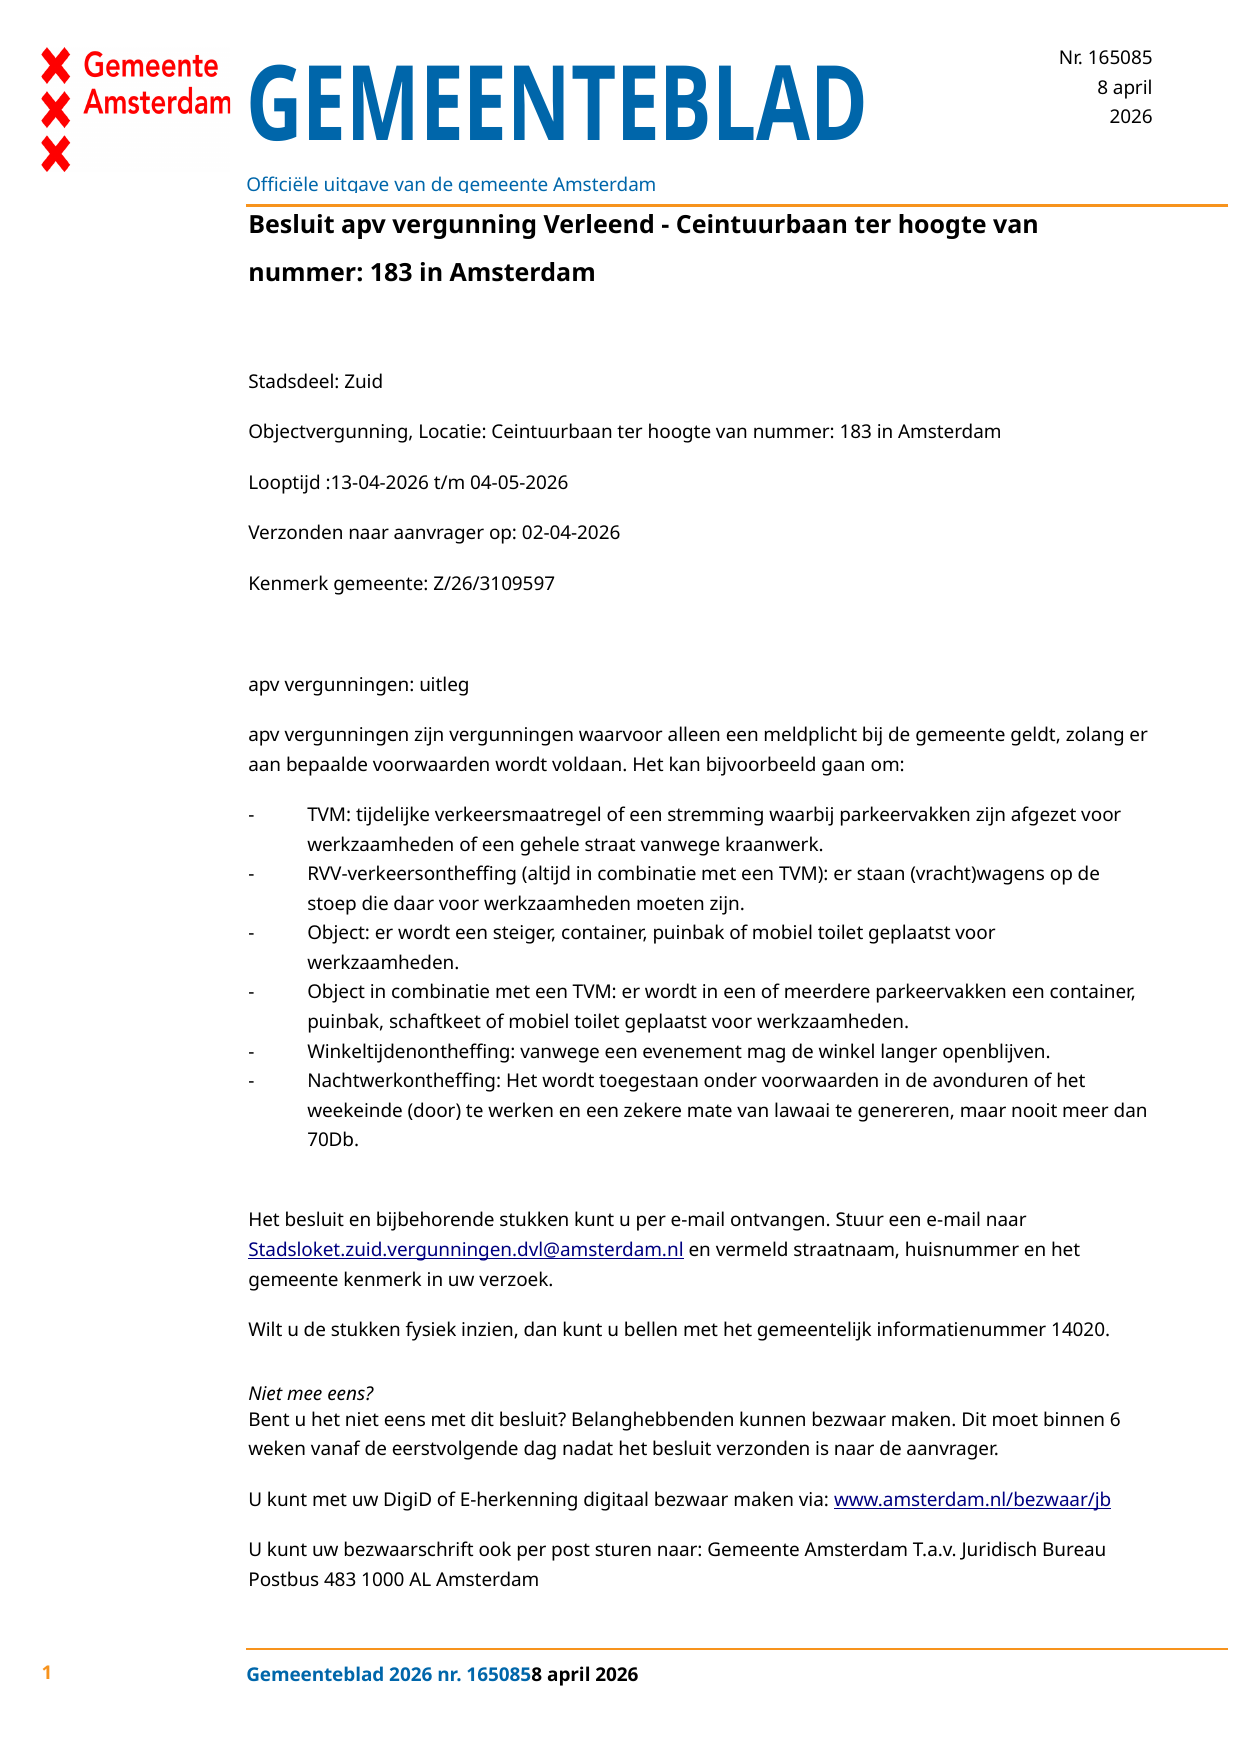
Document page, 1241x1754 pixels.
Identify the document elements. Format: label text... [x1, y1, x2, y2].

text apv vergunningen: uitleg [248, 671, 1152, 697]
list TVM: tijdelijke verkeersmaatregel of een stremming waarbij parkeervakken zijn afgezet voor werkzaamheden of een gehele straat vanwege kraanwerk. [248, 801, 1152, 857]
text Looptijd :13-04-2026 t/m 04-05-2026 [248, 469, 1152, 495]
text Besluit apv vergunning Verleend - Ceintuurbaan ter hoogte van nummer: 183 in Amsterdam [248, 207, 1152, 288]
text U kunt uw bezwaarschrift ook per post sturen naar: Gemeente Amsterdam T.a.v. Juridisch Bureau Postbus 483 1000 AL Amsterdam [248, 1536, 1152, 1592]
list Object in combinatie met een TVM: er wordt in een of meerdere parkeervakken een container, puinbak, schaftkeet of mobiel toilet geplaatst voor werkzaamheden. [248, 979, 1152, 1034]
text Wilt u de stukken fysiek inzien, dan kunt u bellen met het gemeentelijk informatienummer 14020. [248, 1316, 1152, 1342]
text Bent u het niet eens met dit besluit? Belanghebbenden kunnen bezwaar maken. Dit moet binnen 6 weken vanaf de eerstvolgende dag nadat het besluit verzonden is naar de aanvrager. [248, 1406, 1152, 1461]
list Nachtwerkontheffing: Het wordt toegestaan onder voorwaarden in de avonduren of het weekeinde (door) te werken en een zekere mate van lawaai te genereren, maar nooit meer dan 70Db. [248, 1067, 1152, 1152]
text U kunt met uw DigiD of E-herkenning digitaal bezwaar maken via: www.amsterdam.nl/bezwaar/jb [248, 1486, 1152, 1512]
text Het besluit en bijbehorende stukken kunt u per e-mail ontvangen. Stuur een e-mail naar Stadsloket.zuid.vergunningen.dvl@amsterdam.nl en vermeld straatnaam, huisnummer en het gemeente kenmerk in uw verzoek. [248, 1207, 1152, 1292]
list RVV-verkeersontheffing (altijd in combinatie met een TVM): er staan (vracht)wagens op de stoep die daar voor werkzaamheden moeten zijn. [248, 860, 1152, 916]
list Winkeltijdenontheffing: vanwege een evenement mag de winkel langer openblijven. [248, 1038, 1152, 1064]
text Stadsdeel: Zuid [248, 368, 1152, 394]
picture [41, 47, 231, 172]
list Object: er wordt een steiger, container, puinbak of mobiel toilet geplaatst voor werkzaamheden. [248, 919, 1152, 975]
text Objectvergunning, Locatie: Ceintuurbaan ter hoogte van nummer: 183 in Amsterdam [248, 419, 1152, 444]
text Verzonden naar aanvrager op: 02-04-2026 [248, 519, 1152, 545]
text apv vergunningen zijn vergunningen waarvoor alleen een meldplicht bij de gemeente geldt, zolang er aan bepaalde voorwaarden wordt voldaan. Het kan bijvoorbeeld gaan om: [248, 721, 1152, 777]
text Kenmerk gemeente: Z/26/3109597 [248, 570, 1152, 596]
text Niet mee eens? [248, 1380, 1152, 1406]
